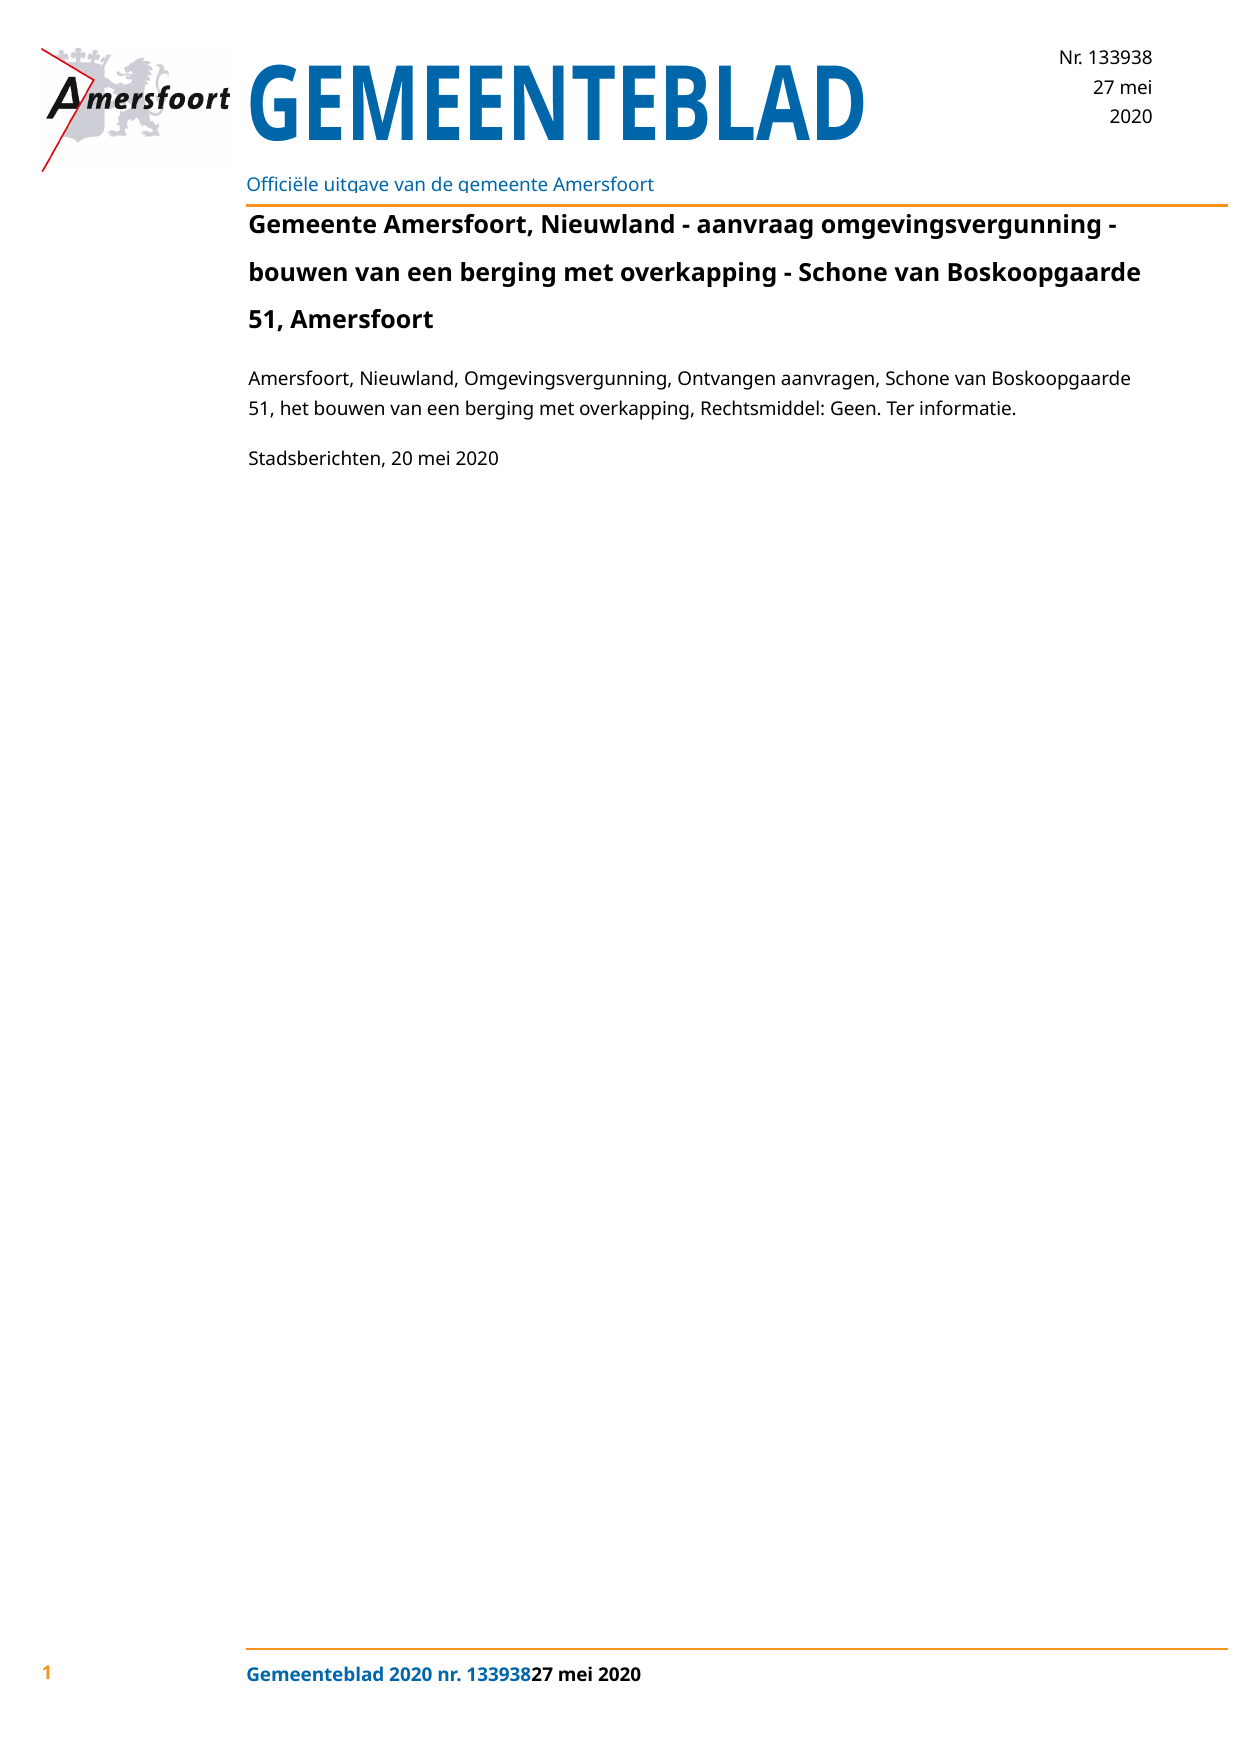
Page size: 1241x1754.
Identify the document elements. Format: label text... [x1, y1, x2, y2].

picture [41, 47, 231, 172]
text Gemeente Amersfoort, Nieuwland - aanvraag omgevingsvergunning - bouwen van een berging met overkapping - Schone van Boskoopgaarde 51, Amersfoort [248, 207, 1152, 336]
text Amersfoort, Nieuwland, Omgevingsvergunning, Ontvangen aanvragen, Schone van Boskoopgaarde 51, het bouwen van een berging met overkapping, Rechtsmiddel: Geen. Ter informatie. [248, 366, 1152, 421]
text Stadsberichten, 20 mei 2020 [248, 446, 1152, 471]
